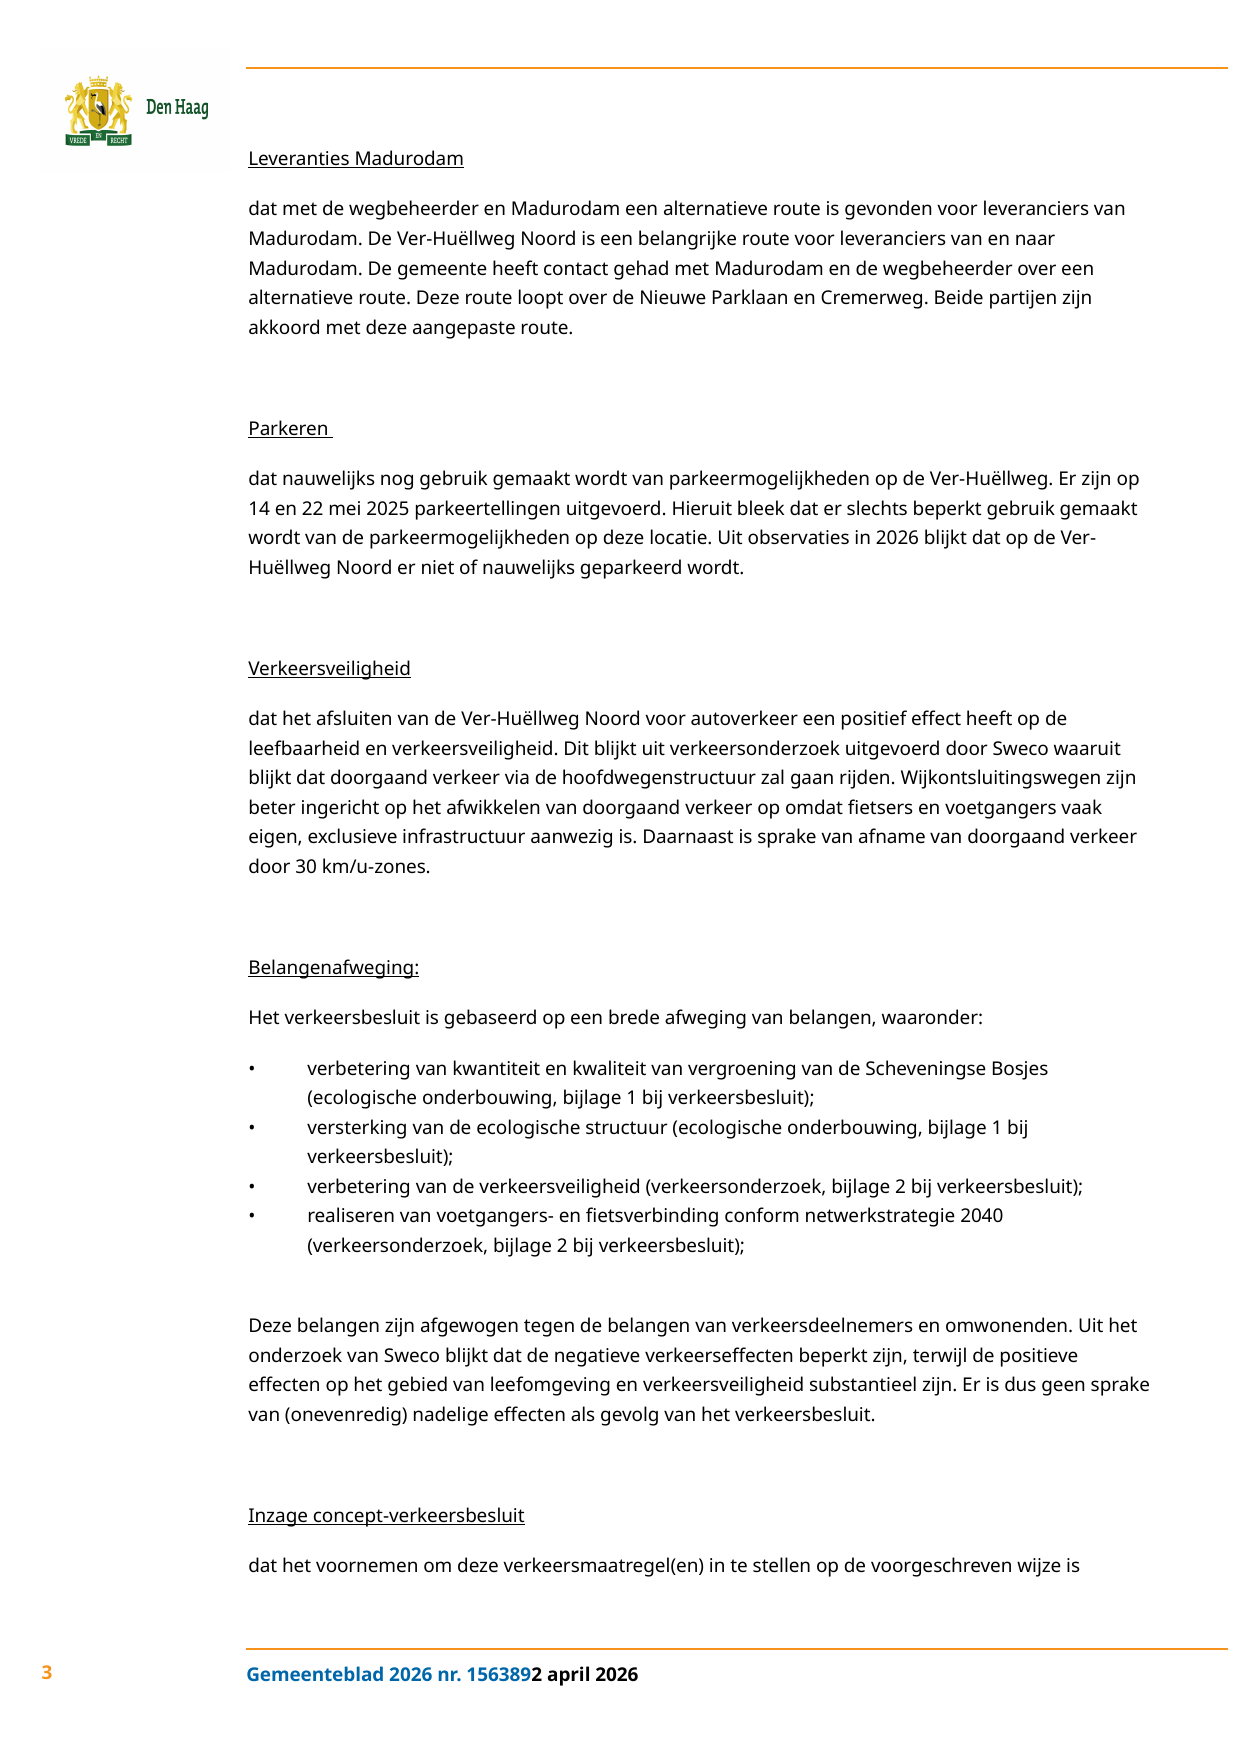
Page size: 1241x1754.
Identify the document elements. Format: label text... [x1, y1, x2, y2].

list realiseren van voetgangers- en fietsverbinding conform netwerkstrategie 2040 (verkeersonderzoek, bijlage 2 bij verkeersbesluit); [248, 1203, 1152, 1258]
text dat het voornemen om deze verkeersmaatregel(en) in te stellen op de voorgeschreven wijze is [248, 1552, 1152, 1578]
text Leveranties Madurodam [248, 145, 1152, 171]
list verbetering van kwantiteit en kwaliteit van vergroening van de Scheveningse Bosjes (ecologische onderbouwing, bijlage 1 bij verkeersbesluit); [248, 1055, 1152, 1110]
text Inzage concept-verkeersbesluit [248, 1502, 1152, 1528]
list versterking van de ecologische structuur (ecologische onderbouwing, bijlage 1 bij verkeersbesluit); [248, 1114, 1152, 1169]
text dat nauwelijks nog gebruik gemaakt wordt van parkeermogelijkheden op de Ver-Huëllweg. Er zijn op 14 en 22 mei 2025 parkeertellingen uitgevoerd. Hieruit bleek dat er slechts beperkt gebruik gemaakt wordt van de parkeermogelijkheden op deze locatie. Uit observaties in 2026 blijkt dat op de Ver-Huëllweg Noord er niet of nauwelijks geparkeerd wordt. [248, 465, 1152, 580]
text Parkeren [248, 415, 1152, 441]
text dat met de wegbeheerder en Madurodam een alternatieve route is gevonden voor leveranciers van Madurodam. De Ver-Huëllweg Noord is een belangrijke route voor leveranciers van en naar Madurodam. De gemeente heeft contact gehad met Madurodam en de wegbeheerder over een alternatieve route. Deze route loopt over de Nieuwe Parklaan en Cremerweg. Beide partijen zijn akkoord met deze aangepaste route. [248, 196, 1152, 340]
list verbetering van de verkeersveiligheid (verkeersonderzoek, bijlage 2 bij verkeersbesluit); [248, 1173, 1152, 1199]
text Het verkeersbesluit is gebaseerd op een brede afweging van belangen, waaronder: [248, 1004, 1152, 1030]
text Deze belangen zijn afgewogen tegen de belangen van verkeersdeelnemers en omwonenden. Uit het onderzoek van Sweco blijkt dat de negatieve verkeerseffecten beperkt zijn, terwijl de positieve effecten op het gebied van leefomgeving en verkeersveiligheid substantieel zijn. Er is dus geen sprake van (onevenredig) nadelige effecten als gevolg van het verkeersbesluit. [248, 1312, 1152, 1427]
text Belangenafweging: [248, 954, 1152, 980]
picture [41, 47, 231, 172]
text dat het afsluiten van de Ver-Huëllweg Noord voor autoverkeer een positief effect heeft op de leefbaarheid en verkeersveiligheid. Dit blijkt uit verkeersonderzoek uitgevoerd door Sweco waaruit blijkt dat doorgaand verkeer via de hoofdwegenstructuur zal gaan rijden. Wijkontsluitingswegen zijn beter ingericht op het afwikkelen van doorgaand verkeer op omdat fietsers en voetgangers vaak eigen, exclusieve infrastructuur aanwezig is. Daarnaast is sprake van afname van doorgaand verkeer door 30 km/u-zones. [248, 705, 1152, 879]
text Verkeersveiligheid [248, 655, 1152, 681]
